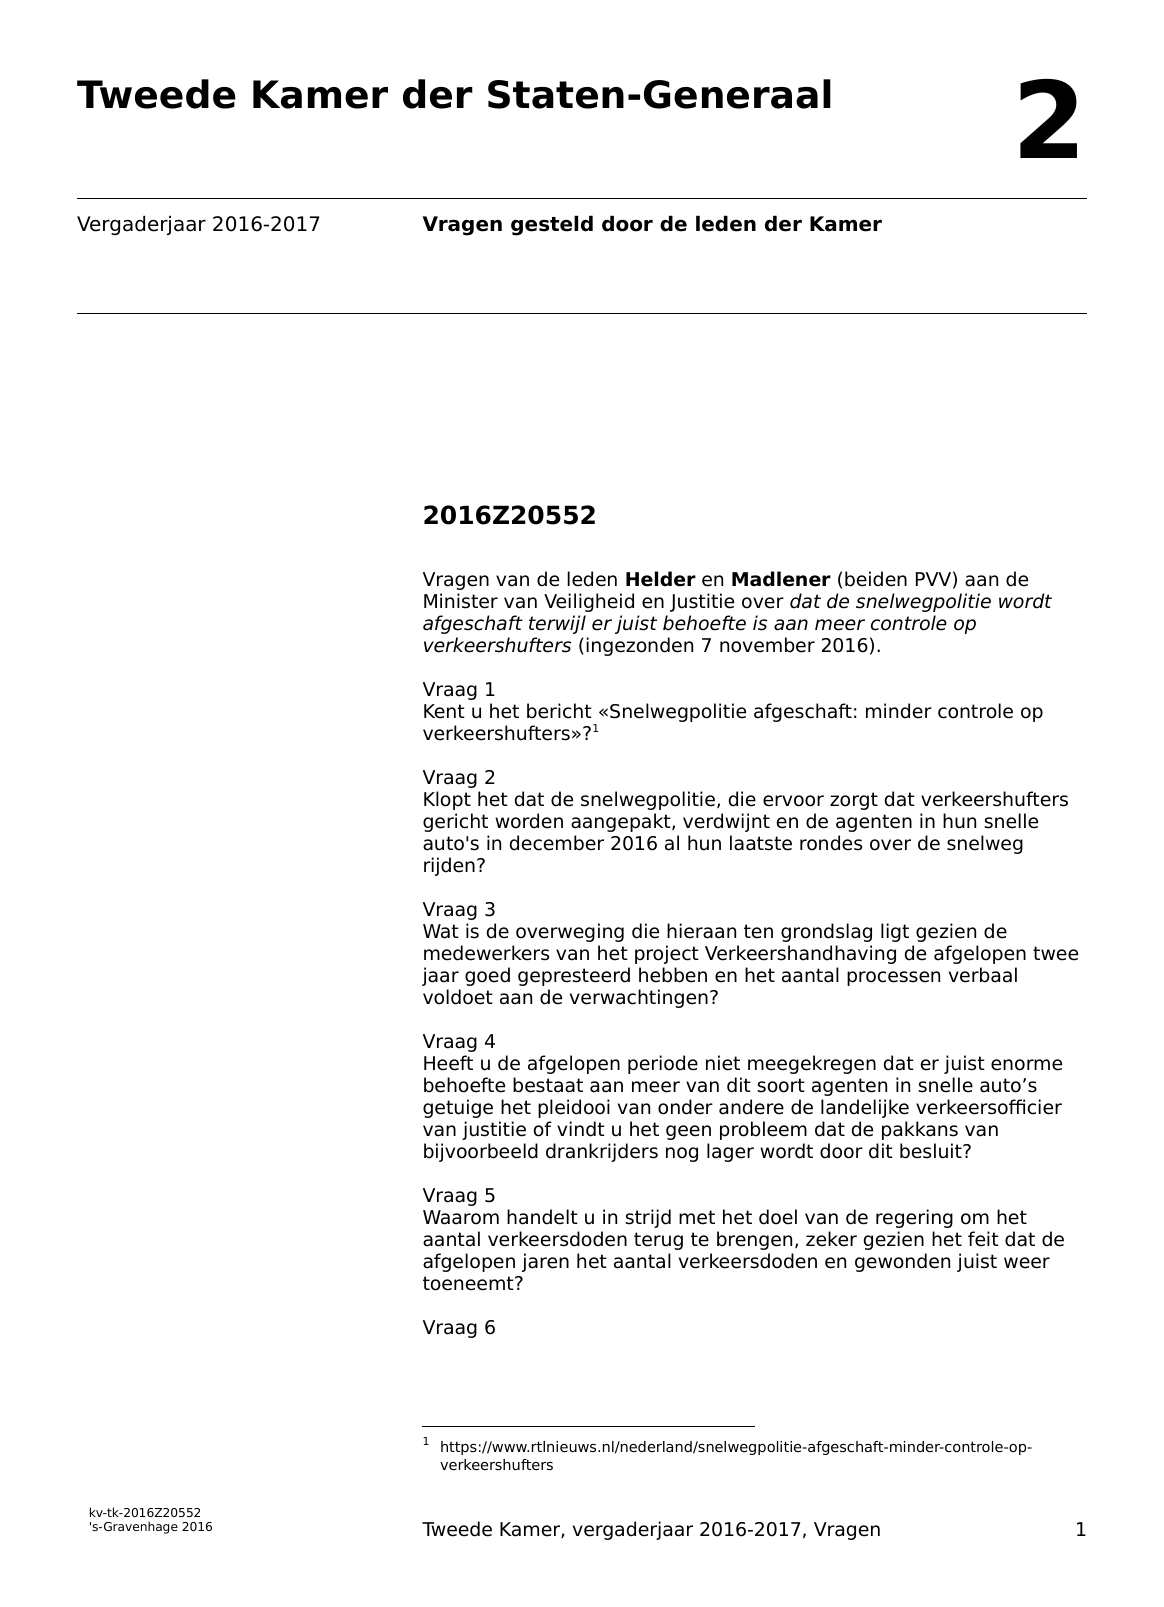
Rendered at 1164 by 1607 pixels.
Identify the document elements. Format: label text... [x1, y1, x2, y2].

text 's-Gravenhage 2016 [88, 1520, 323, 1534]
text Vraag 6 [422, 1317, 1087, 1339]
table_cell Vergaderjaar 2016-2017 [77, 199, 422, 313]
text Waarom handelt u in strijd met het doel van de regering om het aantal verkeersdoden terug te brengen, zeker gezien het feit dat de afgelopen jaren het aantal verkeersdoden en gewonden juist weer toeneemt? [422, 1207, 1087, 1295]
table_header 2 [886, 59, 1087, 198]
text Klopt het dat de snelwegpolitie, die ervoor zorgt dat verkeershufters gericht worden aangepakt, verdwijnt en de agenten in hun snelle auto's in december 2016 al hun laatste rondes over de snelweg rijden? [422, 789, 1087, 877]
text Vraag 3 [422, 899, 1087, 921]
text Vraag 4 [422, 1031, 1087, 1053]
text https://www.rtlnieuws.nl/nederland/snelwegpolitie-afgeschaft-minder-controle-op-verkeershufters [422, 1435, 1087, 1474]
text kv-tk-2016Z20552 [88, 1506, 323, 1520]
text Wat is de overweging die hieraan ten grondslag ligt gezien de medewerkers van het project Verkeershandhaving de afgelopen twee jaar goed gepresteerd hebben en het aantal processen verbaal voldoet aan de verwachtingen? [422, 921, 1087, 1009]
table_cell Vragen gesteld door de leden der Kamer [422, 199, 1087, 313]
text Vraag 1 [422, 679, 1087, 701]
text 2016Z20552 [422, 501, 1087, 531]
text Vraag 2 [422, 767, 1087, 789]
text Vragen van de leden Helder en Madlener (beiden PVV) aan de Minister van Veiligheid en Justitie over dat de snelwegpolitie wordt afgeschaft terwijl er juist behoefte is aan meer controle op verkeershufters (ingezonden 7 november 2016). [422, 569, 1087, 657]
text Heeft u de afgelopen periode niet meegekregen dat er juist enorme behoefte bestaat aan meer van dit soort agenten in snelle auto’s getuige het pleidooi van onder andere de landelijke verkeersofficier van justitie of vindt u het geen probleem dat de pakkans van bijvoorbeeld drankrijders nog lager wordt door dit besluit? [422, 1053, 1087, 1163]
text Kent u het bericht «Snelwegpolitie afgeschaft: minder controle op verkeershufters»? [422, 701, 1087, 745]
text Vraag 5 [422, 1185, 1087, 1207]
table_header Tweede Kamer der Staten-Generaal [77, 59, 886, 198]
